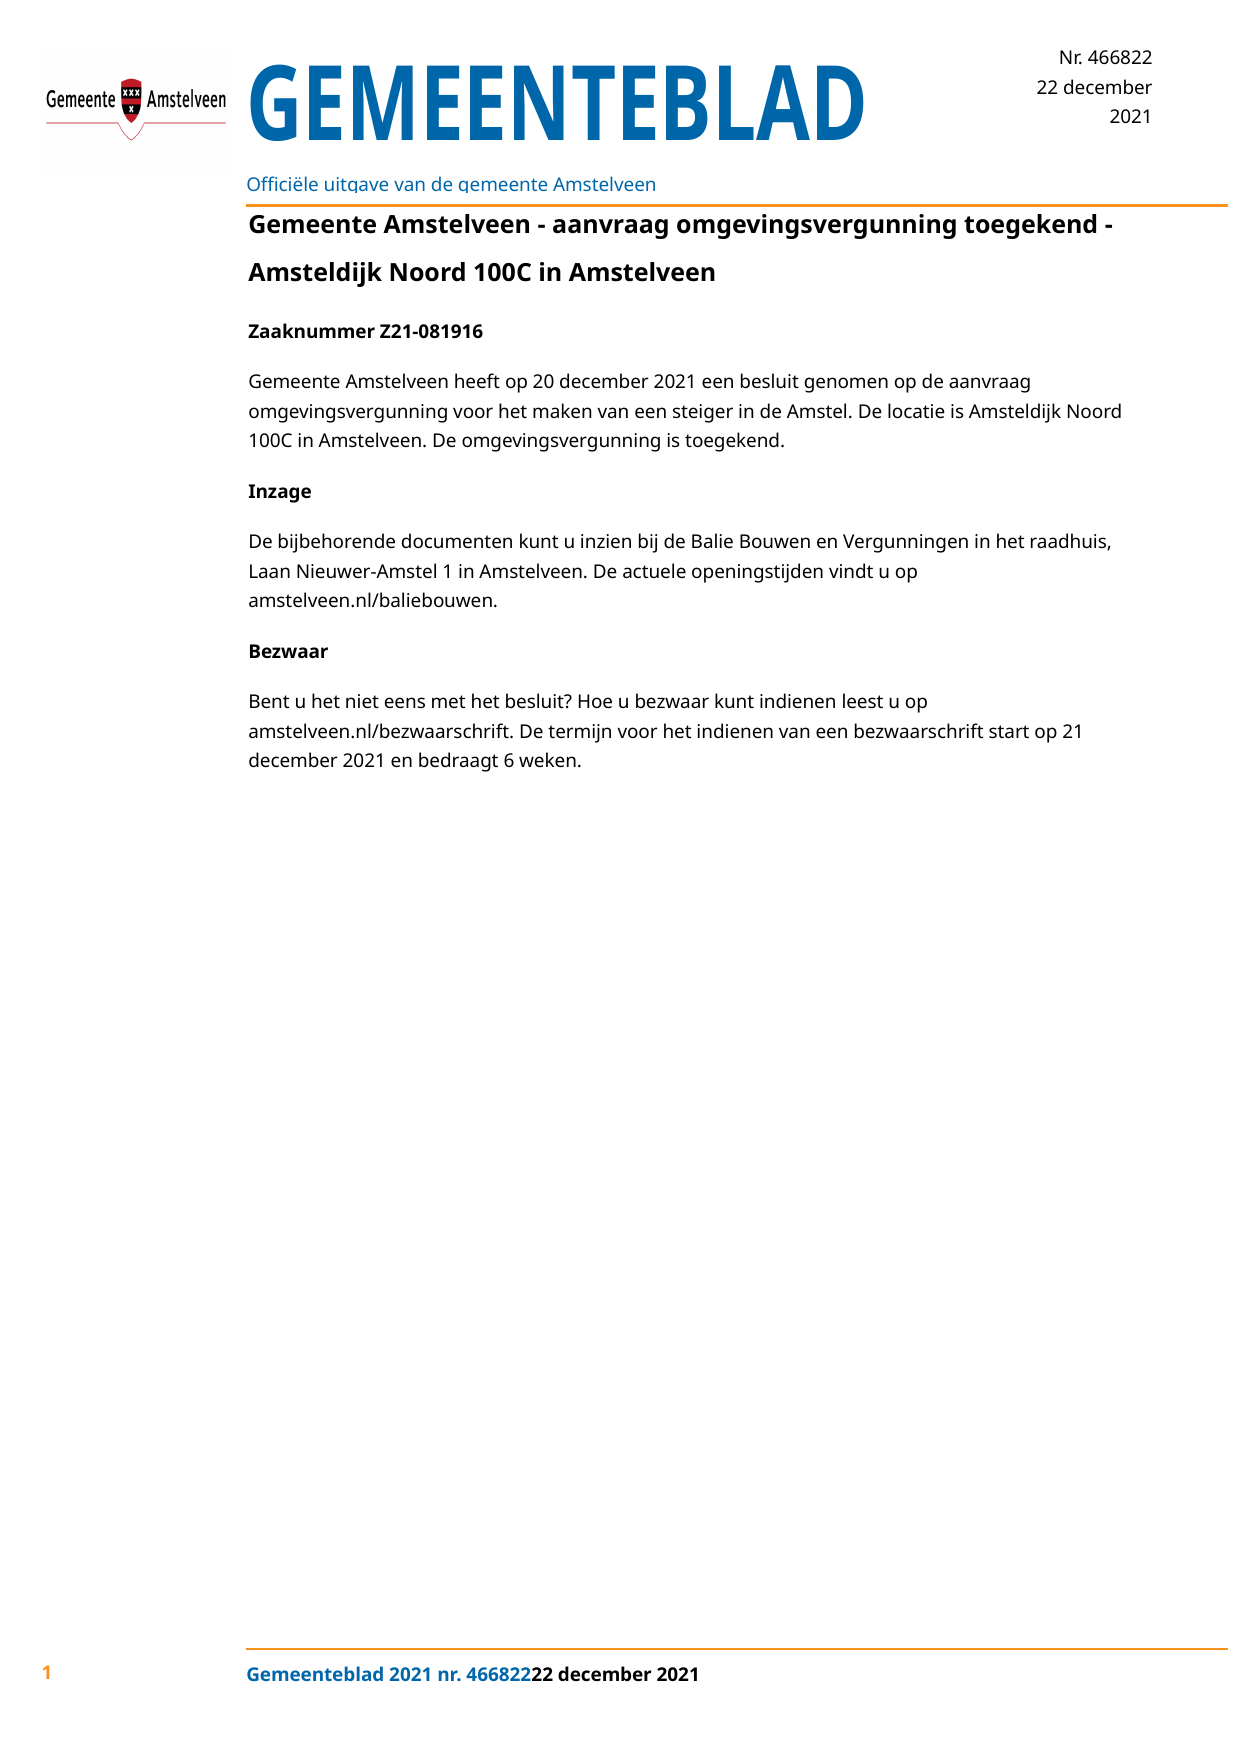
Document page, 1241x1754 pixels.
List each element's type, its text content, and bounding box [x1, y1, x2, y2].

text Gemeente Amstelveen heeft op 20 december 2021 een besluit genomen op de aanvraag omgevingsvergunning voor het maken van een steiger in de Amstel. De locatie is Amsteldijk Noord 100C in Amstelveen. De omgevingsvergunning is toegekend. [248, 368, 1152, 453]
text Zaaknummer Z21-081916 [248, 318, 1152, 344]
text Gemeente Amstelveen - aanvraag omgevingsvergunning toegekend - Amsteldijk Noord 100C in Amstelveen [248, 207, 1152, 288]
text Inzage [248, 478, 1152, 504]
text Bezwaar [248, 638, 1152, 664]
picture [41, 47, 231, 172]
text De bijbehorende documenten kunt u inzien bij de Balie Bouwen en Vergunningen in het raadhuis, Laan Nieuwer-Amstel 1 in Amstelveen. De actuele openingstijden vindt u op amstelveen.nl/baliebouwen. [248, 528, 1152, 613]
text Bent u het niet eens met het besluit? Hoe u bezwaar kunt indienen leest u op amstelveen.nl/bezwaarschrift. De termijn voor het indienen van een bezwaarschrift start op 21 december 2021 en bedraagt 6 weken. [248, 688, 1152, 773]
